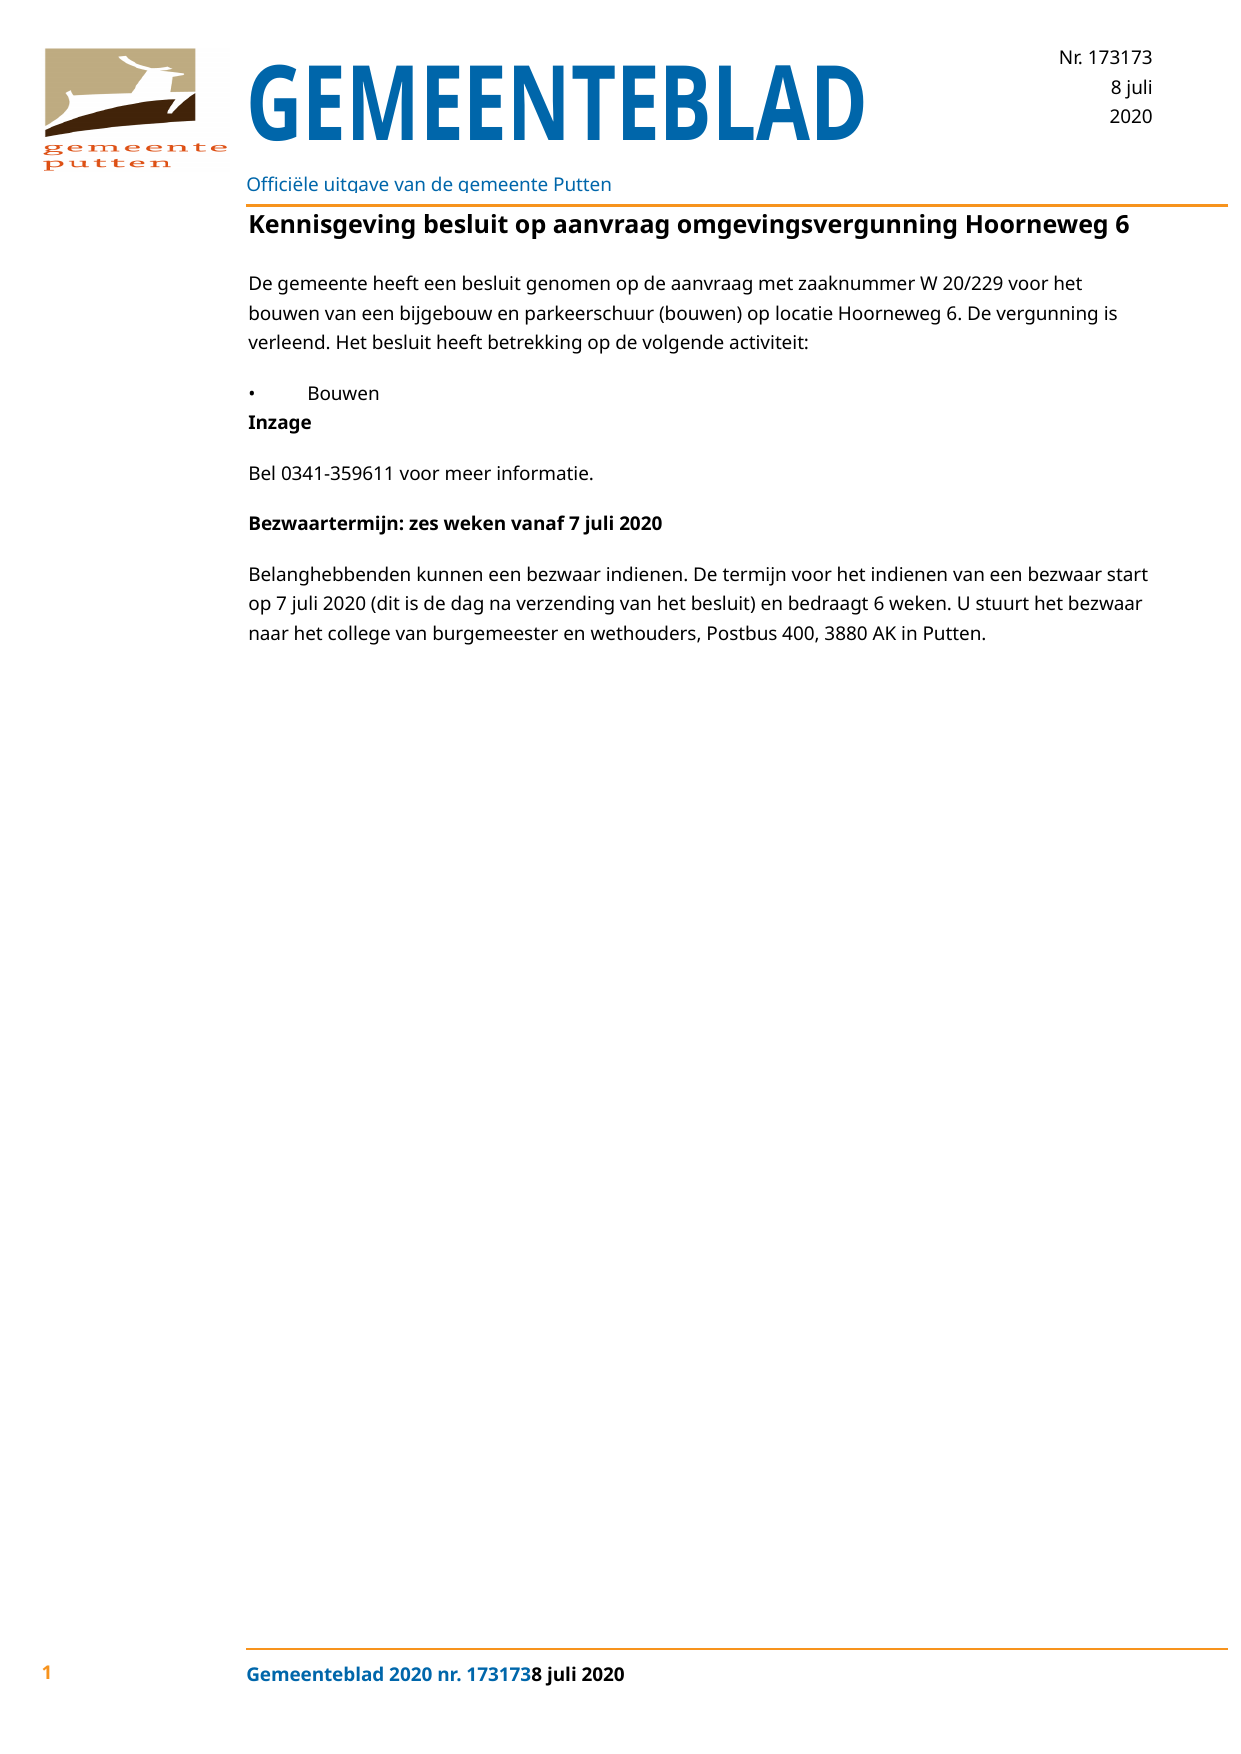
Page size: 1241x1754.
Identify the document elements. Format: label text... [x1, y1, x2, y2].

text Kennisgeving besluit op aanvraag omgevingsvergunning Hoorneweg 6 [248, 207, 1152, 241]
text De gemeente heeft een besluit genomen op de aanvraag met zaaknummer W 20/229 voor het bouwen van een bijgebouw en parkeerschuur (bouwen) op locatie Hoorneweg 6. De vergunning is verleend. Het besluit heeft betrekking op de volgende activiteit: [248, 270, 1152, 355]
text Belanghebbenden kunnen een bezwaar indienen. De termijn voor het indienen van een bezwaar start op 7 juli 2020 (dit is de dag na verzending van het besluit) en bedraagt 6 weken. U stuurt het bezwaar naar het college van burgemeester en wethouders, Postbus 400, 3880 AK in Putten. [248, 561, 1152, 646]
text Inzage [248, 409, 1152, 435]
text Bezwaartermijn: zes weken vanaf 7 juli 2020 [248, 510, 1152, 536]
picture [41, 47, 231, 172]
text Bel 0341-359611 voor meer informatie. [248, 460, 1152, 486]
list Bouwen [248, 380, 1152, 406]
